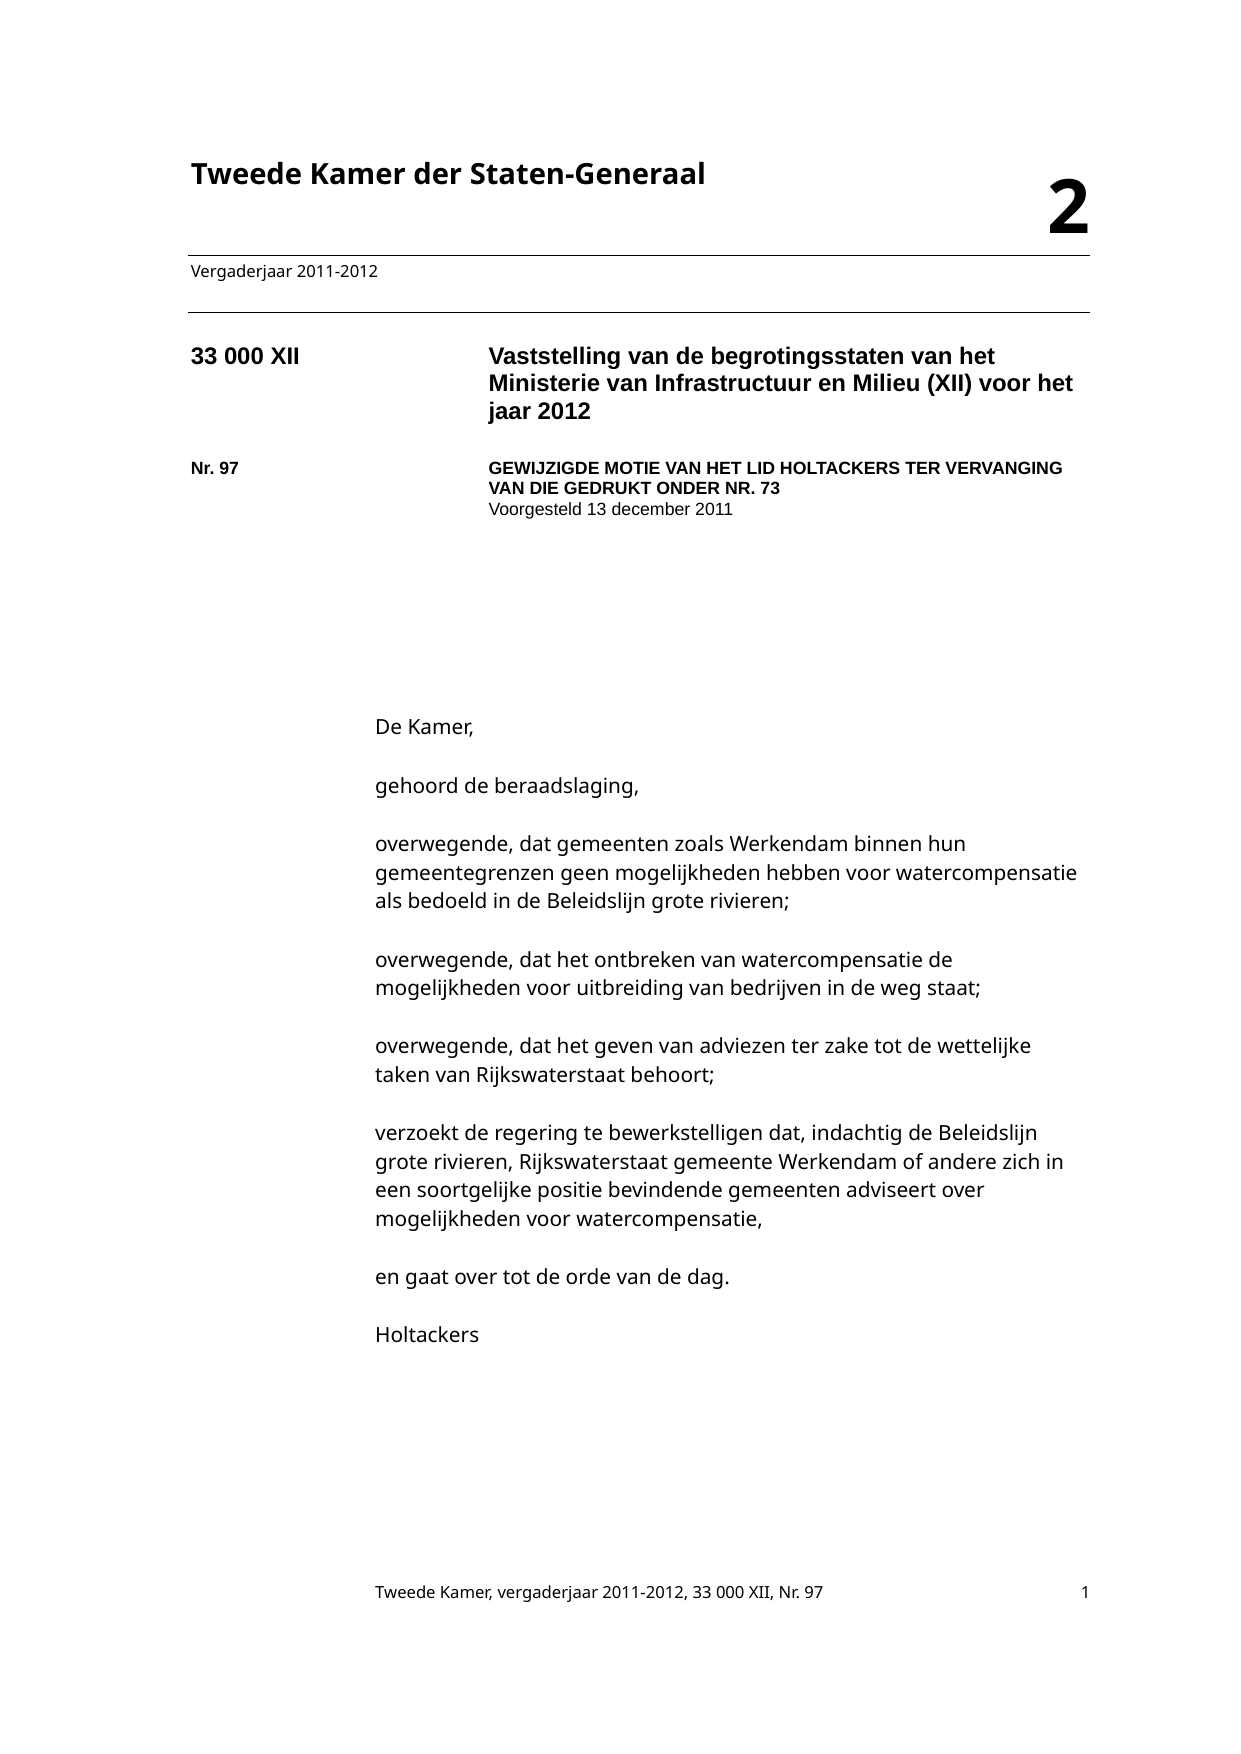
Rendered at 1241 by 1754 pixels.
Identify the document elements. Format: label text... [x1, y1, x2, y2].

table_cell Nr. 97 [188, 455, 485, 594]
text verzoekt de regering te bewerkstelligen dat, indachtig de Beleidslijn grote rivieren, Rijkswaterstaat gemeente Werkendam of andere zich in een soortgelijke positie bevindende gemeenten adviseert over mogelijkheden voor watercompensatie, [375, 1118, 1090, 1232]
table_header 2 [910, 150, 1090, 255]
text gehoord de beraadslaging, [375, 771, 1090, 799]
text overwegende, dat het ontbreken van watercompensatie de mogelijkheden voor uitbreiding van bedrijven in de weg staat; [375, 945, 1090, 1002]
text overwegende, dat gemeenten zoals Werkendam binnen hun gemeentegrenzen geen mogelijkheden hebben voor watercompensatie als bedoeld in de Beleidslijn grote rivieren; [375, 829, 1090, 915]
table_cell Vaststelling van de begrotingsstaten van het Ministerie van Infrastructuur en Milieu (XII) voor het jaar 2012 [485, 339, 1090, 454]
table_cell Vergaderjaar 2011-2012 [188, 256, 485, 312]
table_cell [485, 313, 1090, 339]
table_cell [188, 313, 485, 339]
table_cell 33 000 XII [188, 339, 485, 454]
text overwegende, dat het geven van adviezen ter zake tot de wettelijke taken van Rijkswaterstaat behoort; [375, 1032, 1090, 1088]
text De Kamer, [375, 712, 1090, 741]
text en gaat over tot de orde van de dag. [375, 1262, 1090, 1291]
table_cell GEWIJZIGDE MOTIE VAN HET LID HOLTACKERS TER VERVANGING VAN DIE GEDRUKT ONDER NR. 73 Voorgesteld 13 december 2011 [485, 455, 1090, 594]
table_header Tweede Kamer der Staten-Generaal [188, 150, 909, 255]
table_cell [485, 256, 1090, 312]
text Holtackers [375, 1321, 1090, 1349]
